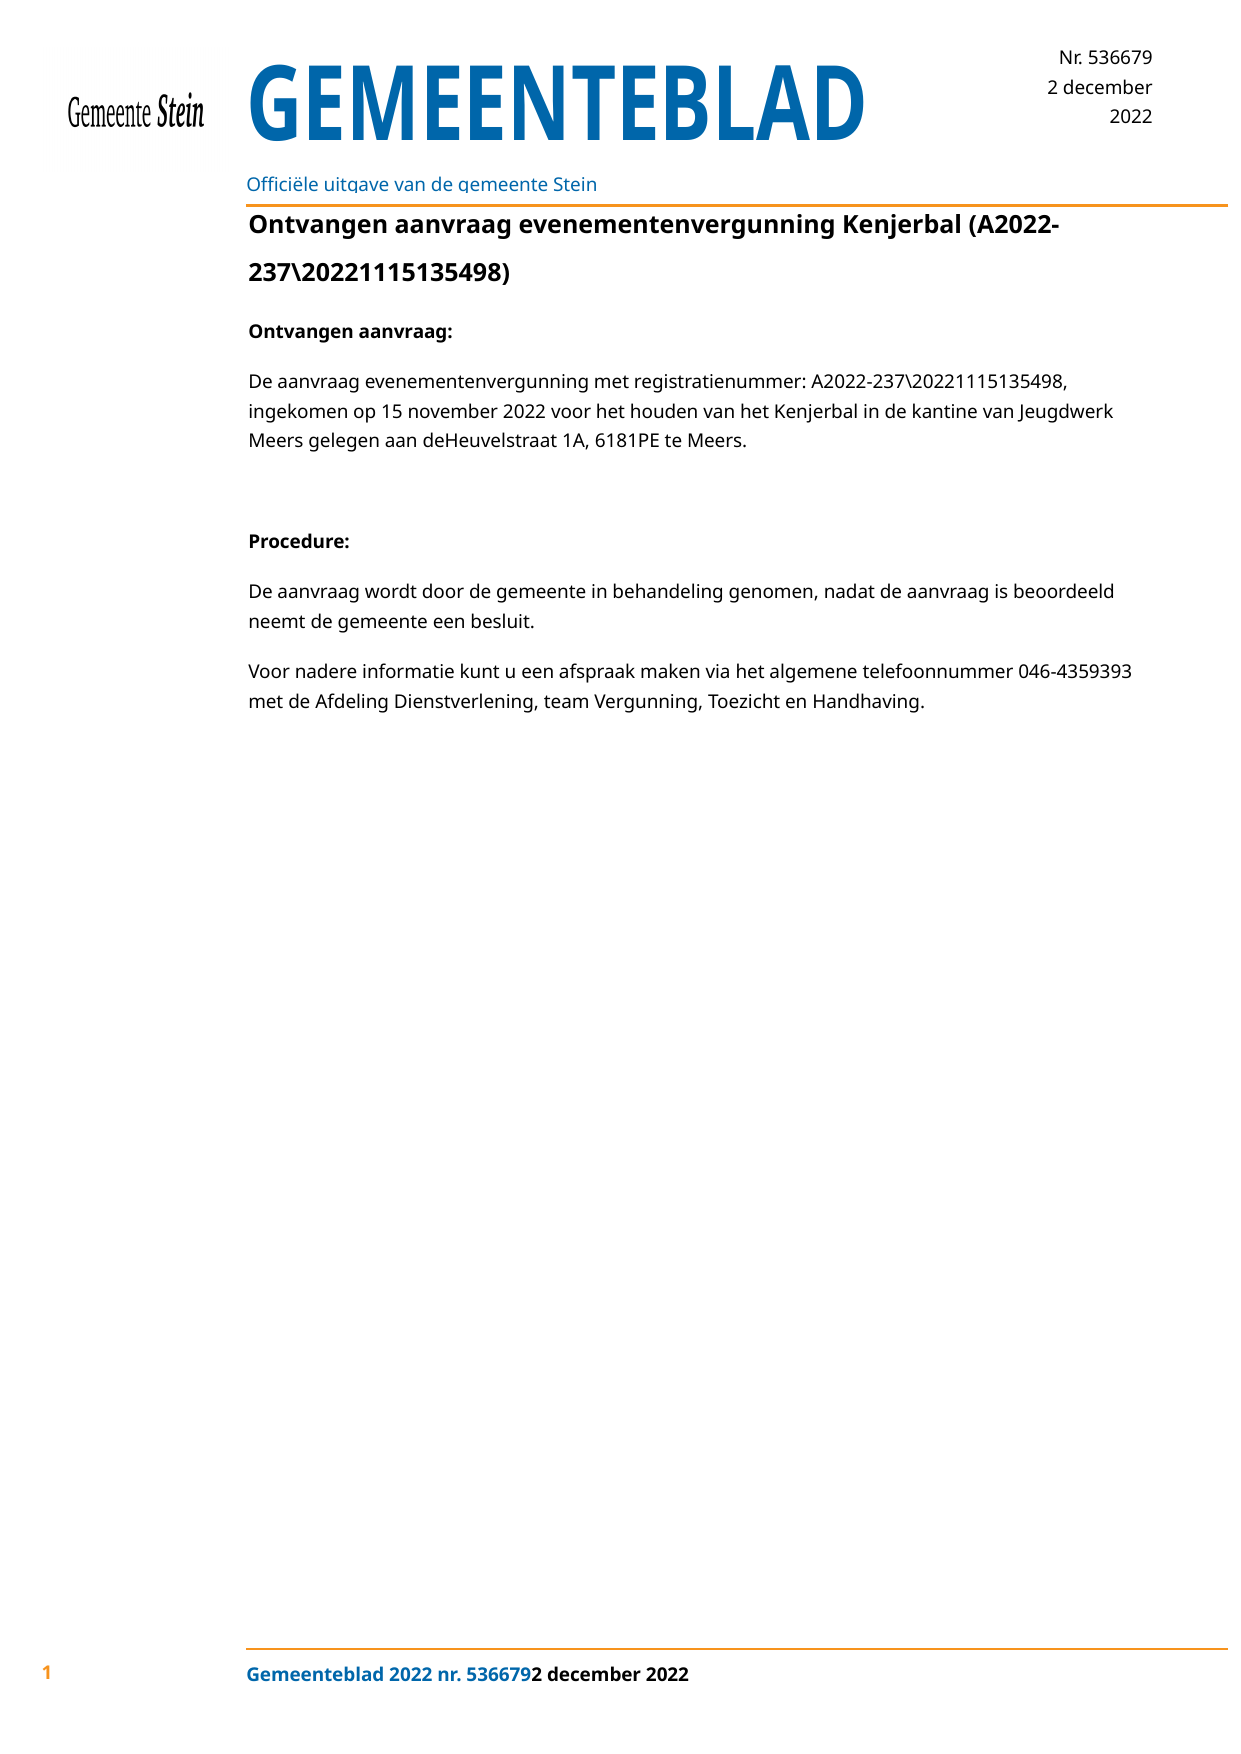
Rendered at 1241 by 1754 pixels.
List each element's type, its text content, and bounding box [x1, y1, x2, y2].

text Voor nadere informatie kunt u een afspraak maken via het algemene telefoonnummer 046-4359393 met de Afdeling Dienstverlening, team Vergunning, Toezicht en Handhaving. [248, 659, 1152, 714]
text Ontvangen aanvraag evenementenvergunning Kenjerbal (A2022-237\20221115135498) [248, 207, 1152, 288]
text Procedure: [248, 528, 1152, 554]
text De aanvraag wordt door de gemeente in behandeling genomen, nadat de aanvraag is beoordeeld neemt de gemeente een besluit. [248, 579, 1152, 634]
picture [41, 47, 231, 172]
text Ontvangen aanvraag: [248, 318, 1152, 344]
text De aanvraag evenementenvergunning met registratienummer: A2022-237\20221115135498, ingekomen op 15 november 2022 voor het houden van het Kenjerbal in de kantine van Jeugdwerk Meers gelegen aan deHeuvelstraat 1A, 6181PE te Meers. [248, 368, 1152, 453]
